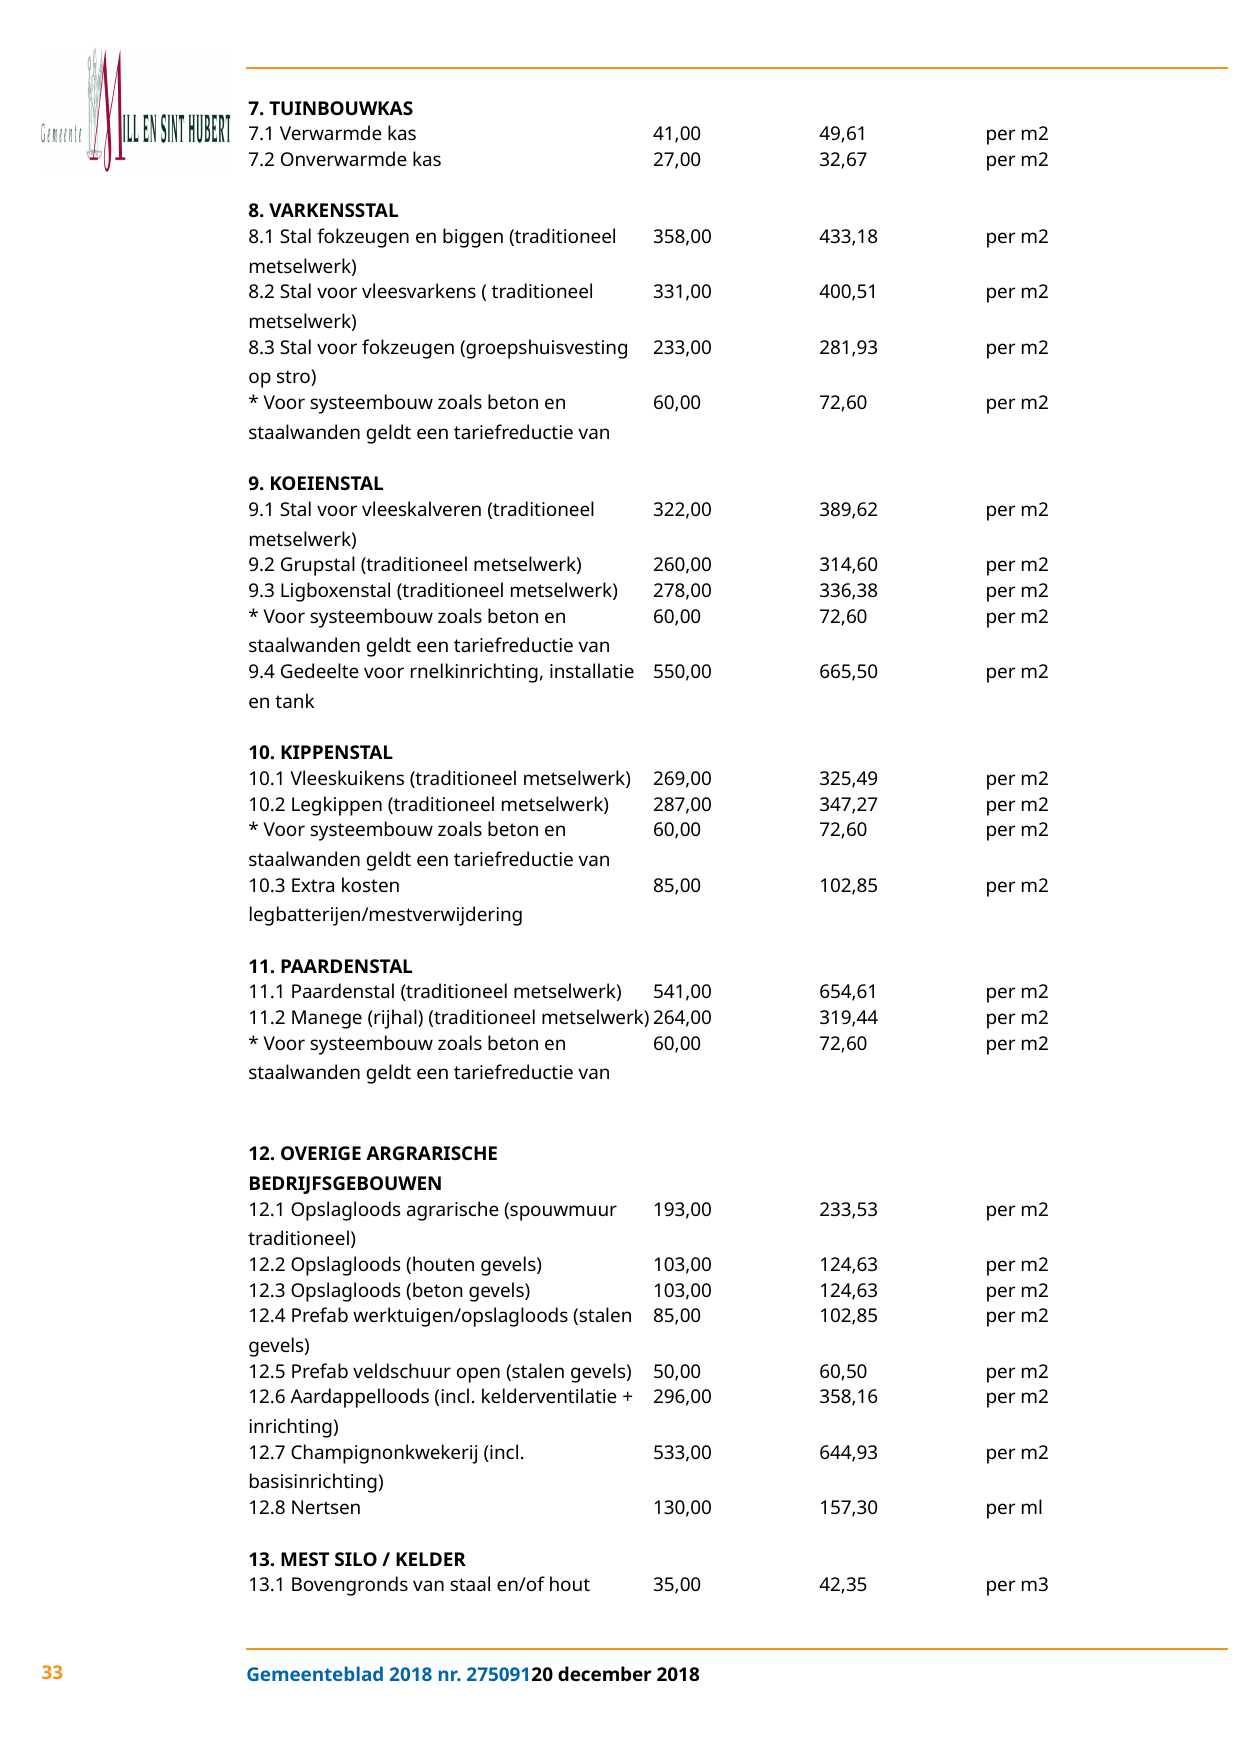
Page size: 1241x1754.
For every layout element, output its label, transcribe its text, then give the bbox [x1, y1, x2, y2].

table_cell 12.3 Opslagloods (beton gevels) [248, 1277, 653, 1303]
table_cell [985, 714, 1152, 739]
table_cell per m2 [985, 577, 1152, 603]
table_cell 533,00 [653, 1439, 819, 1494]
table_cell [248, 1520, 1152, 1546]
table_cell per m2 [985, 1004, 1152, 1030]
table_cell [985, 1085, 1152, 1141]
table_cell 13.1 Bovengronds van staal en/of hout [248, 1572, 653, 1597]
table_cell [248, 927, 653, 953]
table_cell [985, 445, 1152, 470]
table_cell [819, 198, 985, 223]
table_cell per m2 [985, 1384, 1152, 1439]
table_cell [653, 953, 819, 978]
table_cell 10.1 Vleeskuikens (traditioneel metselwerk) [248, 765, 653, 791]
table_cell 336,38 [819, 577, 985, 603]
table_cell 102,85 [819, 1303, 985, 1358]
table_cell 60,50 [819, 1358, 985, 1384]
table_cell 12.7 Champignonkwekerij (incl. basisinrichting) [248, 1439, 653, 1494]
table_cell [653, 470, 819, 496]
table_cell 260,00 [653, 551, 819, 577]
table_cell [248, 172, 653, 198]
table_cell 50,00 [653, 1358, 819, 1384]
table_cell [819, 1085, 985, 1141]
table_cell 12.8 Nertsen [248, 1494, 653, 1520]
table_cell 12.1 Opslagloods agrarische (spouwmuur traditioneel) [248, 1196, 653, 1251]
table_cell per ml [985, 1494, 1152, 1520]
table_cell 314,60 [819, 551, 985, 577]
table_cell [985, 927, 1152, 953]
table_cell 644,93 [819, 1439, 985, 1494]
table_cell 12.5 Prefab veldschuur open (stalen gevels) [248, 1358, 653, 1384]
table_cell 11.1 Paardenstal (traditioneel metselwerk) [248, 979, 653, 1004]
table_cell 124,63 [819, 1251, 985, 1277]
table_cell 72,60 [819, 816, 985, 872]
table_cell 9.3 Ligboxenstal (traditioneel metselwerk) [248, 577, 653, 603]
table_cell 103,00 [653, 1251, 819, 1277]
table_cell 264,00 [653, 1004, 819, 1030]
table_cell [819, 714, 985, 739]
table_cell 9.4 Gedeelte voor rnelkinrichting, installatie en tank [248, 658, 653, 713]
table_cell per m2 [985, 224, 1152, 279]
table_cell [985, 1546, 1152, 1572]
table_cell [653, 714, 819, 739]
table_cell per m2 [985, 551, 1152, 577]
table_cell 278,00 [653, 577, 819, 603]
table_cell 193,00 [653, 1196, 819, 1251]
table_cell [819, 1546, 985, 1572]
table_cell [653, 198, 819, 223]
table_cell 60,00 [653, 1030, 819, 1085]
table_cell per m2 [985, 791, 1152, 816]
table_cell 7. TUINBOUWKAS [248, 95, 653, 121]
table_cell 433,18 [819, 224, 985, 279]
table_cell [985, 172, 1152, 198]
table_cell [819, 95, 985, 121]
table_cell 130,00 [653, 1494, 819, 1520]
table_cell [653, 739, 819, 765]
table_cell 60,00 [653, 389, 819, 445]
table_cell 49,61 [819, 121, 985, 146]
table_cell 11.2 Manege (rijhal) (traditioneel metselwerk) [248, 1004, 653, 1030]
table_cell per m2 [985, 146, 1152, 172]
table_cell [985, 95, 1152, 121]
table_cell [653, 95, 819, 121]
table_cell 400,51 [819, 279, 985, 334]
table_cell per m2 [985, 658, 1152, 713]
table_cell [248, 714, 653, 739]
table_cell [653, 445, 819, 470]
table_cell per m2 [985, 603, 1152, 658]
table_cell 665,50 [819, 658, 985, 713]
table_cell per m2 [985, 121, 1152, 146]
table_cell 72,60 [819, 1030, 985, 1085]
table_cell 319,44 [819, 1004, 985, 1030]
table_cell 85,00 [653, 872, 819, 927]
table_cell 287,00 [653, 791, 819, 816]
table_cell [819, 739, 985, 765]
table_cell 331,00 [653, 279, 819, 334]
table_cell * Voor systeembouw zoals beton en staalwanden geldt een tariefreductie van [248, 389, 653, 445]
table_cell 42,35 [819, 1572, 985, 1597]
table_cell * Voor systeembouw zoals beton en staalwanden geldt een tariefreductie van [248, 603, 653, 658]
table_cell 12.2 Opslagloods (houten gevels) [248, 1251, 653, 1277]
table_cell 27,00 [653, 146, 819, 172]
table_cell 8.1 Stal fokzeugen en biggen (traditioneel metselwerk) [248, 224, 653, 279]
table_cell 60,00 [653, 816, 819, 872]
table_cell [653, 1085, 819, 1141]
table_cell 233,53 [819, 1196, 985, 1251]
table_cell 9.2 Grupstal (traditioneel metselwerk) [248, 551, 653, 577]
table_cell 389,62 [819, 496, 985, 551]
table_cell [985, 198, 1152, 223]
table_cell 358,16 [819, 1384, 985, 1439]
table_cell [819, 470, 985, 496]
table_cell 12.6 Aardappelloods (incl. kelderventilatie + inrichting) [248, 1384, 653, 1439]
table_cell 102,85 [819, 872, 985, 927]
table_cell 550,00 [653, 658, 819, 713]
table_cell per m2 [985, 1030, 1152, 1085]
table_cell 269,00 [653, 765, 819, 791]
table_cell 541,00 [653, 979, 819, 1004]
table_cell [985, 739, 1152, 765]
table_cell 72,60 [819, 389, 985, 445]
table_cell per m2 [985, 334, 1152, 389]
table_cell 347,27 [819, 791, 985, 816]
table_cell [248, 445, 653, 470]
table_cell 7.2 Onverwarmde kas [248, 146, 653, 172]
table_cell 9.1 Stal voor vleeskalveren (traditioneel metselwerk) [248, 496, 653, 551]
table_cell per m2 [985, 872, 1152, 927]
table_cell [653, 927, 819, 953]
table_cell per m2 [985, 1277, 1152, 1303]
table_cell 233,00 [653, 334, 819, 389]
table_cell * Voor systeembouw zoals beton en staalwanden geldt een tariefreductie van [248, 816, 653, 872]
table_cell [653, 1546, 819, 1572]
table_cell 358,00 [653, 224, 819, 279]
table_cell per m2 [985, 389, 1152, 445]
table_cell [819, 953, 985, 978]
table_cell 41,00 [653, 121, 819, 146]
table_cell [819, 927, 985, 953]
table_cell [985, 1141, 1152, 1196]
table_cell 8.3 Stal voor fokzeugen (groepshuisvesting op stro) [248, 334, 653, 389]
table_cell per m2 [985, 1358, 1152, 1384]
table_cell 9. KOEIENSTAL [248, 470, 653, 496]
table_cell [819, 445, 985, 470]
table_cell 296,00 [653, 1384, 819, 1439]
table_cell [985, 470, 1152, 496]
table_cell 10.3 Extra kosten legbatterijen/mestverwijdering [248, 872, 653, 927]
table_cell 85,00 [653, 1303, 819, 1358]
table_cell per m2 [985, 979, 1152, 1004]
table_cell per m2 [985, 1196, 1152, 1251]
table_cell 10. KIPPENSTAL [248, 739, 653, 765]
table_cell per m2 [985, 1303, 1152, 1358]
table_cell per m2 [985, 496, 1152, 551]
table_cell 72,60 [819, 603, 985, 658]
table_cell 157,30 [819, 1494, 985, 1520]
table_cell 11. PAARDENSTAL [248, 953, 653, 978]
table_cell per m2 [985, 279, 1152, 334]
table_cell 103,00 [653, 1277, 819, 1303]
table_cell 7.1 Verwarmde kas [248, 121, 653, 146]
table_cell per m3 [985, 1572, 1152, 1597]
table_cell [248, 1085, 653, 1141]
table_cell 32,67 [819, 146, 985, 172]
table_cell [985, 953, 1152, 978]
table_cell 10.2 Legkippen (traditioneel metselwerk) [248, 791, 653, 816]
table_cell [819, 1141, 985, 1196]
table_cell 35,00 [653, 1572, 819, 1597]
table_cell 8. VARKENSSTAL [248, 198, 653, 223]
table_cell per m2 [985, 1251, 1152, 1277]
table_cell per m2 [985, 1439, 1152, 1494]
table_cell [653, 172, 819, 198]
table_cell * Voor systeembouw zoals beton en staalwanden geldt een tariefreductie van [248, 1030, 653, 1085]
table_cell 322,00 [653, 496, 819, 551]
table_cell [653, 1141, 819, 1196]
table_cell 654,61 [819, 979, 985, 1004]
table_cell 60,00 [653, 603, 819, 658]
table_cell 8.2 Stal voor vleesvarkens ( traditioneel metselwerk) [248, 279, 653, 334]
table_cell per m2 [985, 816, 1152, 872]
table_cell 325,49 [819, 765, 985, 791]
table_cell 12. OVERIGE ARGRARISCHE BEDRIJFSGEBOUWEN [248, 1141, 653, 1196]
table_cell [819, 172, 985, 198]
table_cell per m2 [985, 765, 1152, 791]
table_cell 12.4 Prefab werktuigen/opslagloods (stalen gevels) [248, 1303, 653, 1358]
table_cell 281,93 [819, 334, 985, 389]
picture [41, 47, 231, 172]
table_cell 13. MEST SILO / KELDER [248, 1546, 653, 1572]
table_cell 124,63 [819, 1277, 985, 1303]
